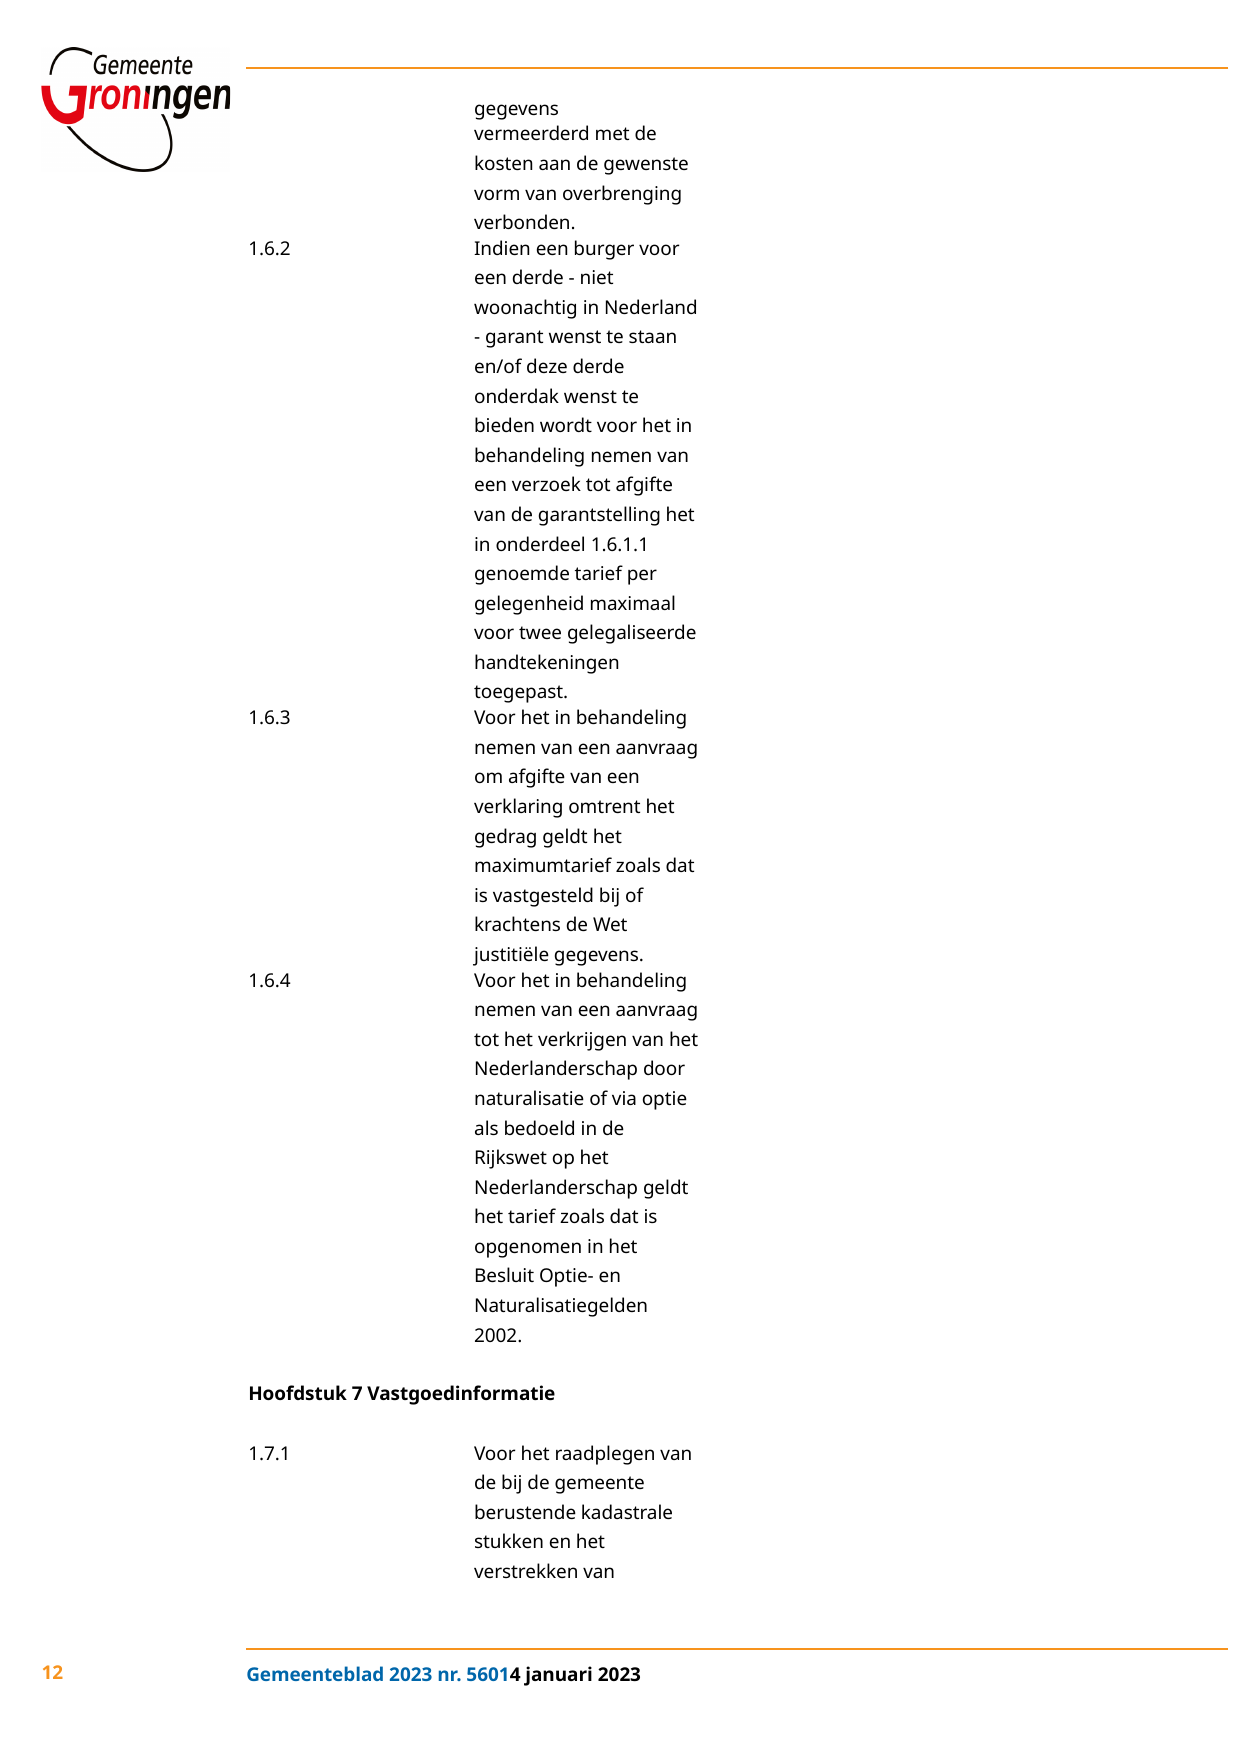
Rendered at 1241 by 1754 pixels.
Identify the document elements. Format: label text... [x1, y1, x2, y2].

table_cell [926, 967, 1152, 1348]
table_header 1.7.1 [248, 1440, 474, 1584]
table_cell 1.6.4 [248, 967, 474, 1348]
table_cell [700, 967, 926, 1348]
table_cell [700, 121, 926, 235]
table_cell gegevens [474, 95, 700, 121]
table_cell [700, 235, 926, 704]
table_cell 1.6.2 [248, 235, 474, 704]
table_header Voor het raadplegen van de bij de gemeente berustende kadastrale stukken en het verstrekken van [474, 1440, 700, 1584]
table_cell vermeerderd met de kosten aan de gewenste vorm van overbrenging verbonden. [474, 121, 700, 235]
text Hoofdstuk 7 Vastgoedinformatie [248, 1380, 1152, 1406]
table_cell [926, 95, 1152, 121]
table_cell [248, 121, 474, 235]
table_cell [926, 705, 1152, 967]
table_cell Voor het in behandeling nemen van een aanvraag om afgifte van een verklaring omtrent het gedrag geldt het maximumtarief zoals dat is vastgesteld bij of krachtens de Wet justitiële gegevens. [474, 705, 700, 967]
picture [41, 47, 231, 172]
table_cell [700, 95, 926, 121]
table_cell [926, 121, 1152, 235]
table_cell Voor het in behandeling nemen van een aanvraag tot het verkrijgen van het Nederlanderschap door naturalisatie of via optie als bedoeld in de Rijkswet op het Nederlanderschap geldt het tarief zoals dat is opgenomen in het Besluit Optie- en Naturalisatiegelden 2002. [474, 967, 700, 1348]
table_cell 1.6.3 [248, 705, 474, 967]
table_cell [700, 705, 926, 967]
table_cell [926, 235, 1152, 704]
table_header [926, 1440, 1152, 1584]
table_header [700, 1440, 926, 1584]
table_cell [248, 95, 474, 121]
table_cell Indien een burger voor een derde - niet woonachtig in Nederland - garant wenst te staan en/of deze derde onderdak wenst te bieden wordt voor het in behandeling nemen van een verzoek tot afgifte van de garantstelling het in onderdeel 1.6.1.1 genoemde tarief per gelegenheid maximaal voor twee gelegaliseerde handtekeningen toegepast. [474, 235, 700, 704]
